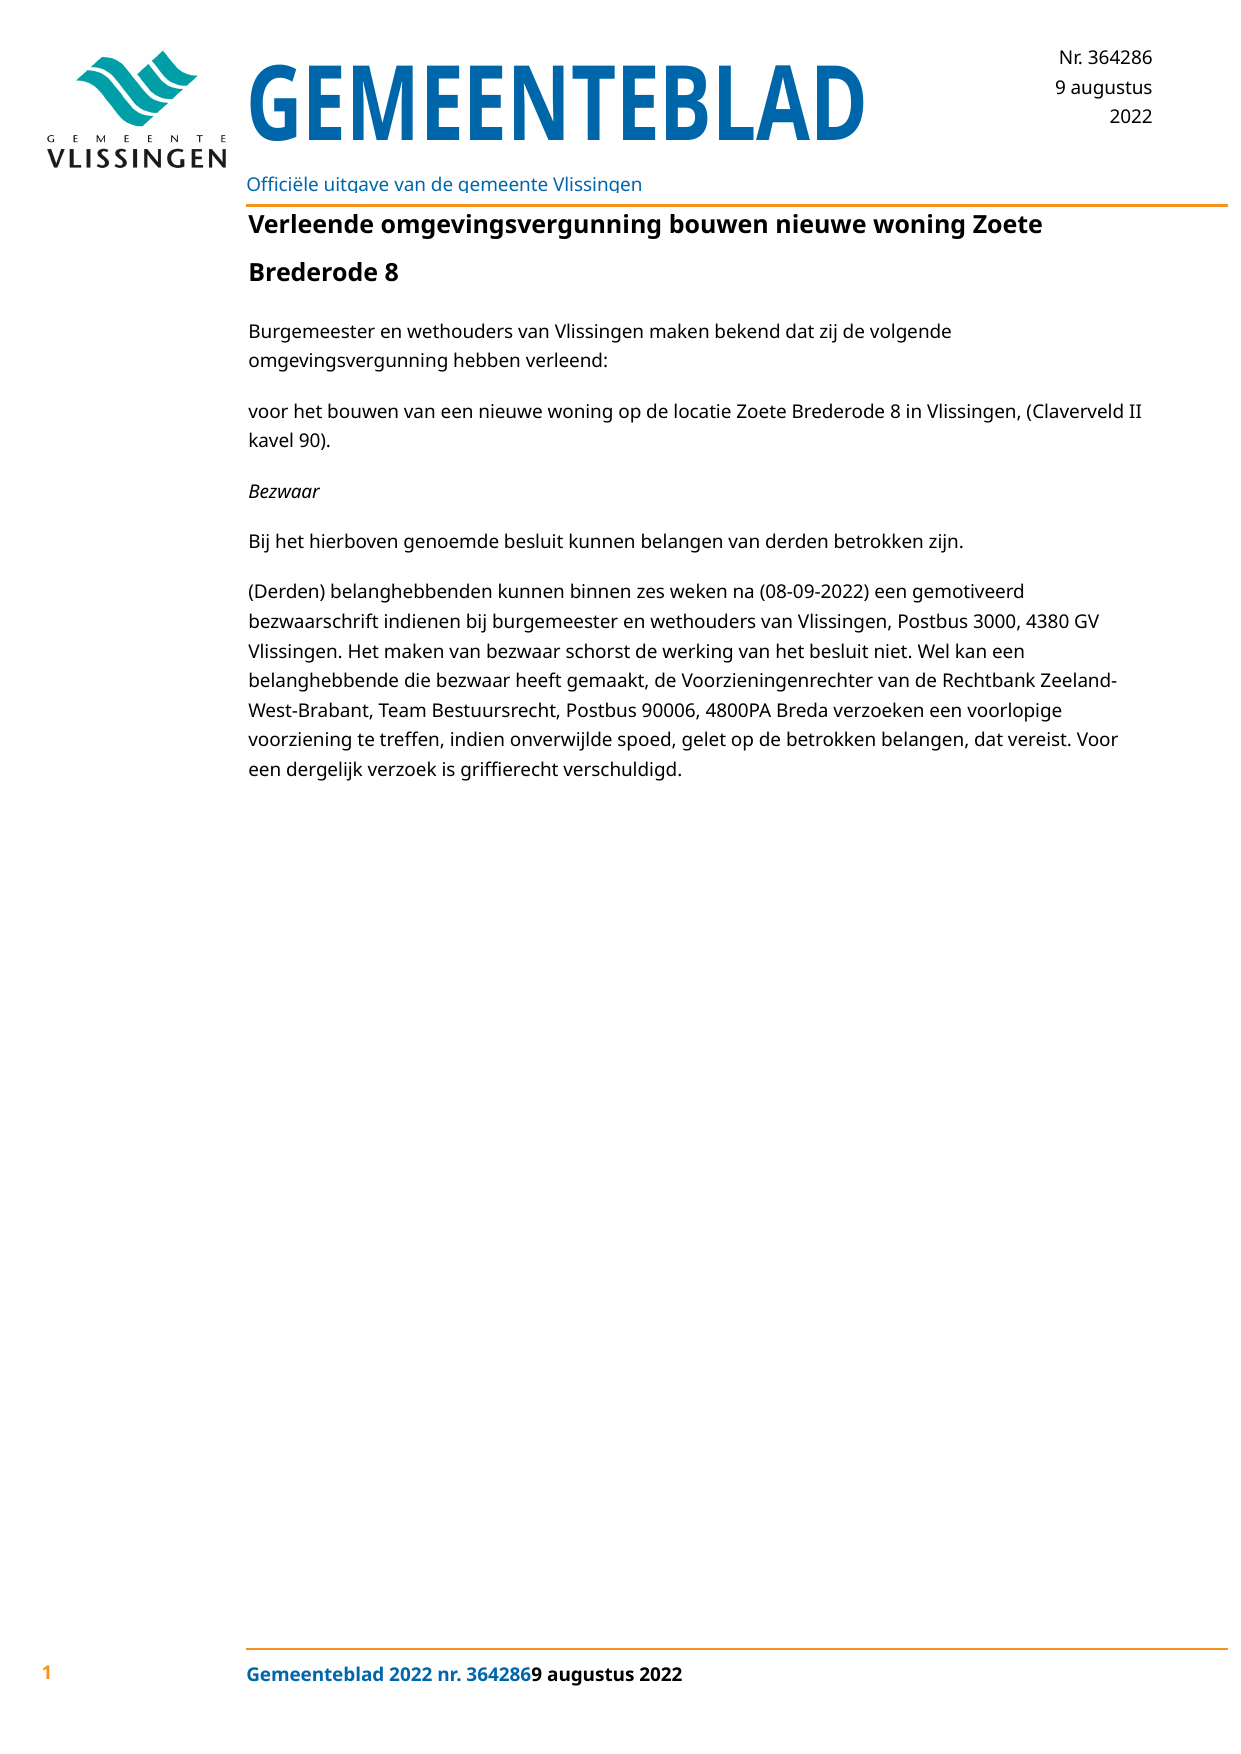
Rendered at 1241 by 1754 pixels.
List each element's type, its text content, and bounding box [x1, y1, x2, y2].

text Bezwaar [248, 478, 1152, 504]
text voor het bouwen van een nieuwe woning op de locatie Zoete Brederode 8 in Vlissingen, (Claverveld II kavel 90). [248, 398, 1152, 453]
text Burgemeester en wethouders van Vlissingen maken bekend dat zij de volgende omgevingsvergunning hebben verleend: [248, 318, 1152, 373]
picture [41, 47, 231, 172]
text (Derden) belanghebbenden kunnen binnen zes weken na (08-09-2022) een gemotiveerd bezwaarschrift indienen bij burgemeester en wethouders van Vlissingen, Postbus 3000, 4380 GV Vlissingen. Het maken van bezwaar schorst de werking van het besluit niet. Wel kan een belanghebbende die bezwaar heeft gemaakt, de Voorzieningenrechter van de Rechtbank Zeeland-West-Brabant, Team Bestuursrecht, Postbus 90006, 4800PA Breda verzoeken een voorlopige voorziening te treffen, indien onverwijlde spoed, gelet op de betrokken belangen, dat vereist. Voor een dergelijk verzoek is griffierecht verschuldigd. [248, 579, 1152, 782]
text Bij het hierboven genoemde besluit kunnen belangen van derden betrokken zijn. [248, 528, 1152, 554]
text Verleende omgevingsvergunning bouwen nieuwe woning Zoete Brederode 8 [248, 207, 1152, 288]
